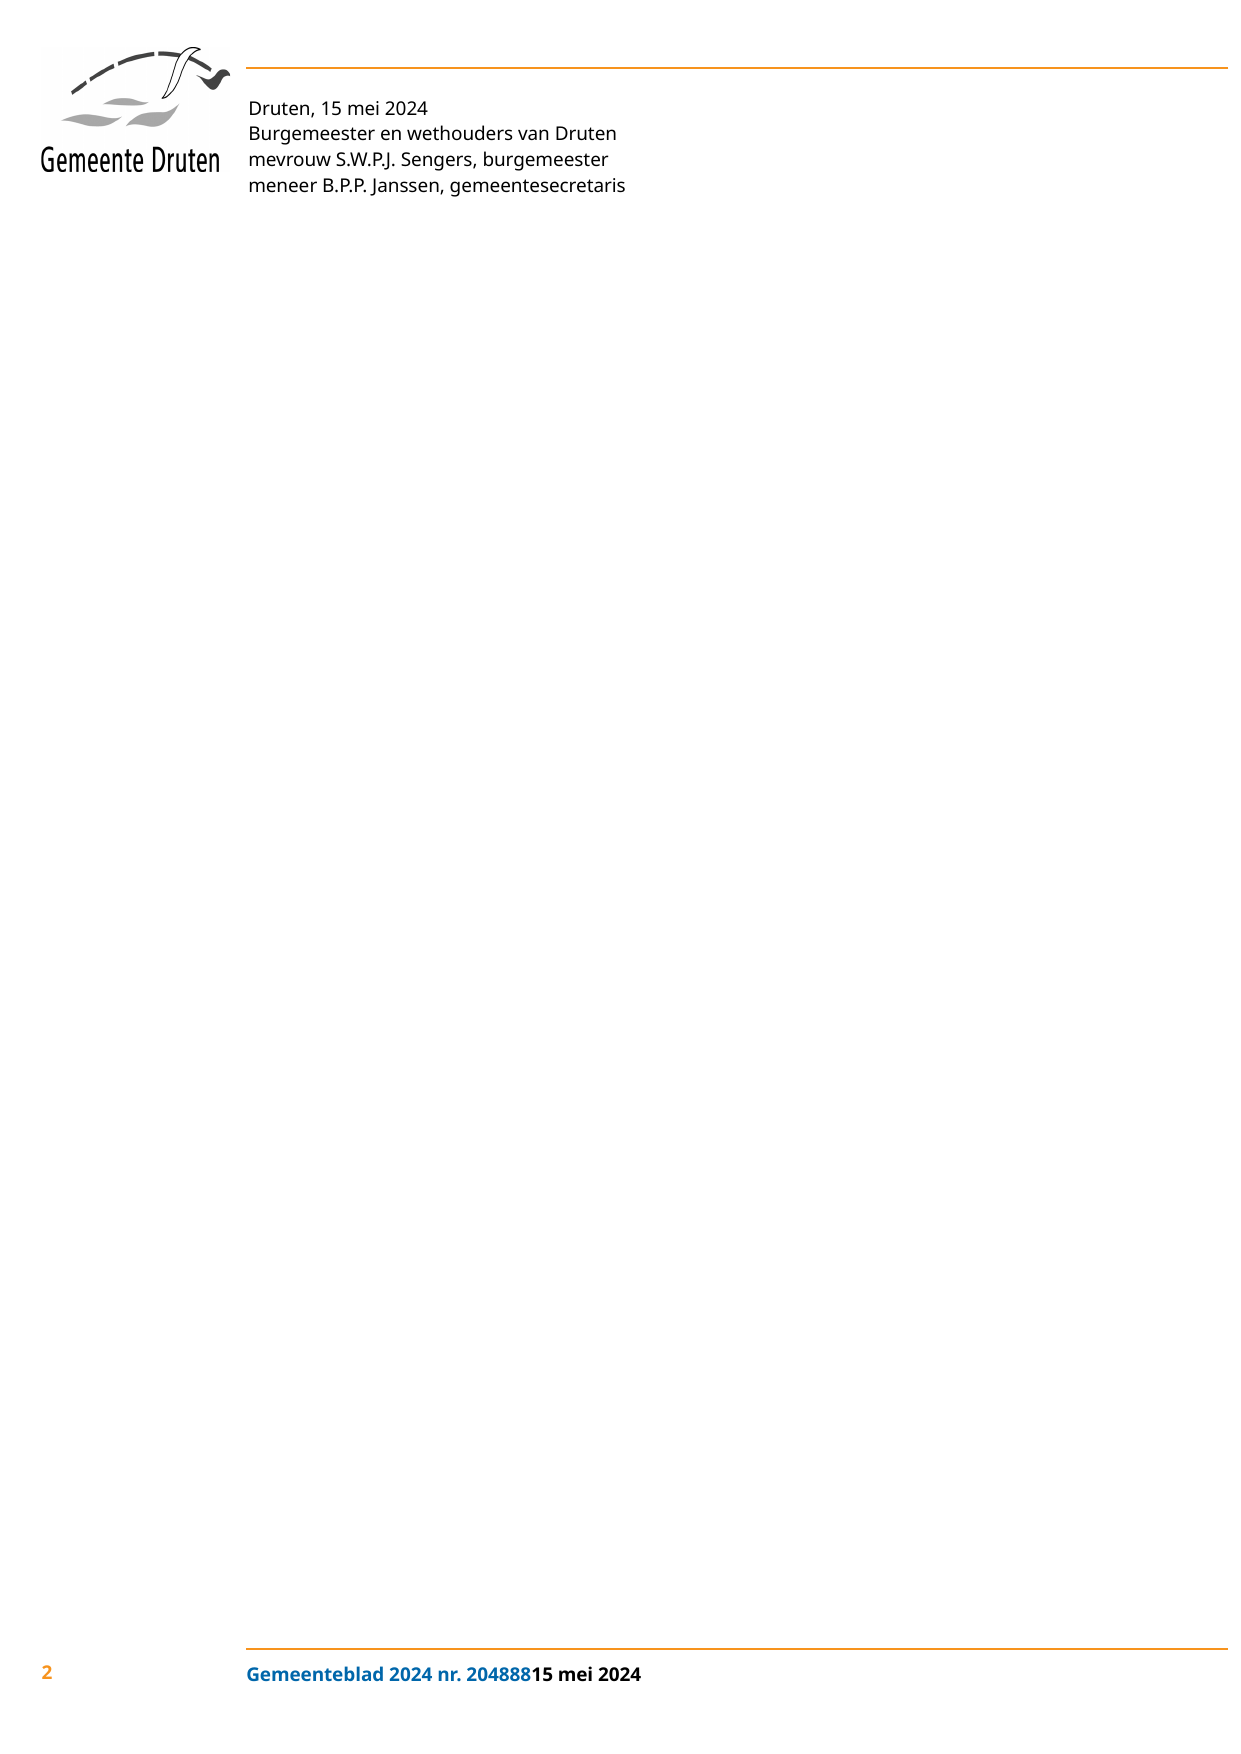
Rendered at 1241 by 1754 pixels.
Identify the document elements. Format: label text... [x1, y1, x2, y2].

text Burgemeester en wethouders van Druten [248, 121, 1152, 146]
text Druten, 15 mei 2024 [248, 95, 1152, 121]
picture [41, 47, 231, 172]
text meneer B.P.P. Janssen, gemeentesecretaris [248, 172, 1152, 198]
text mevrouw S.W.P.J. Sengers, burgemeester [248, 146, 1152, 172]
